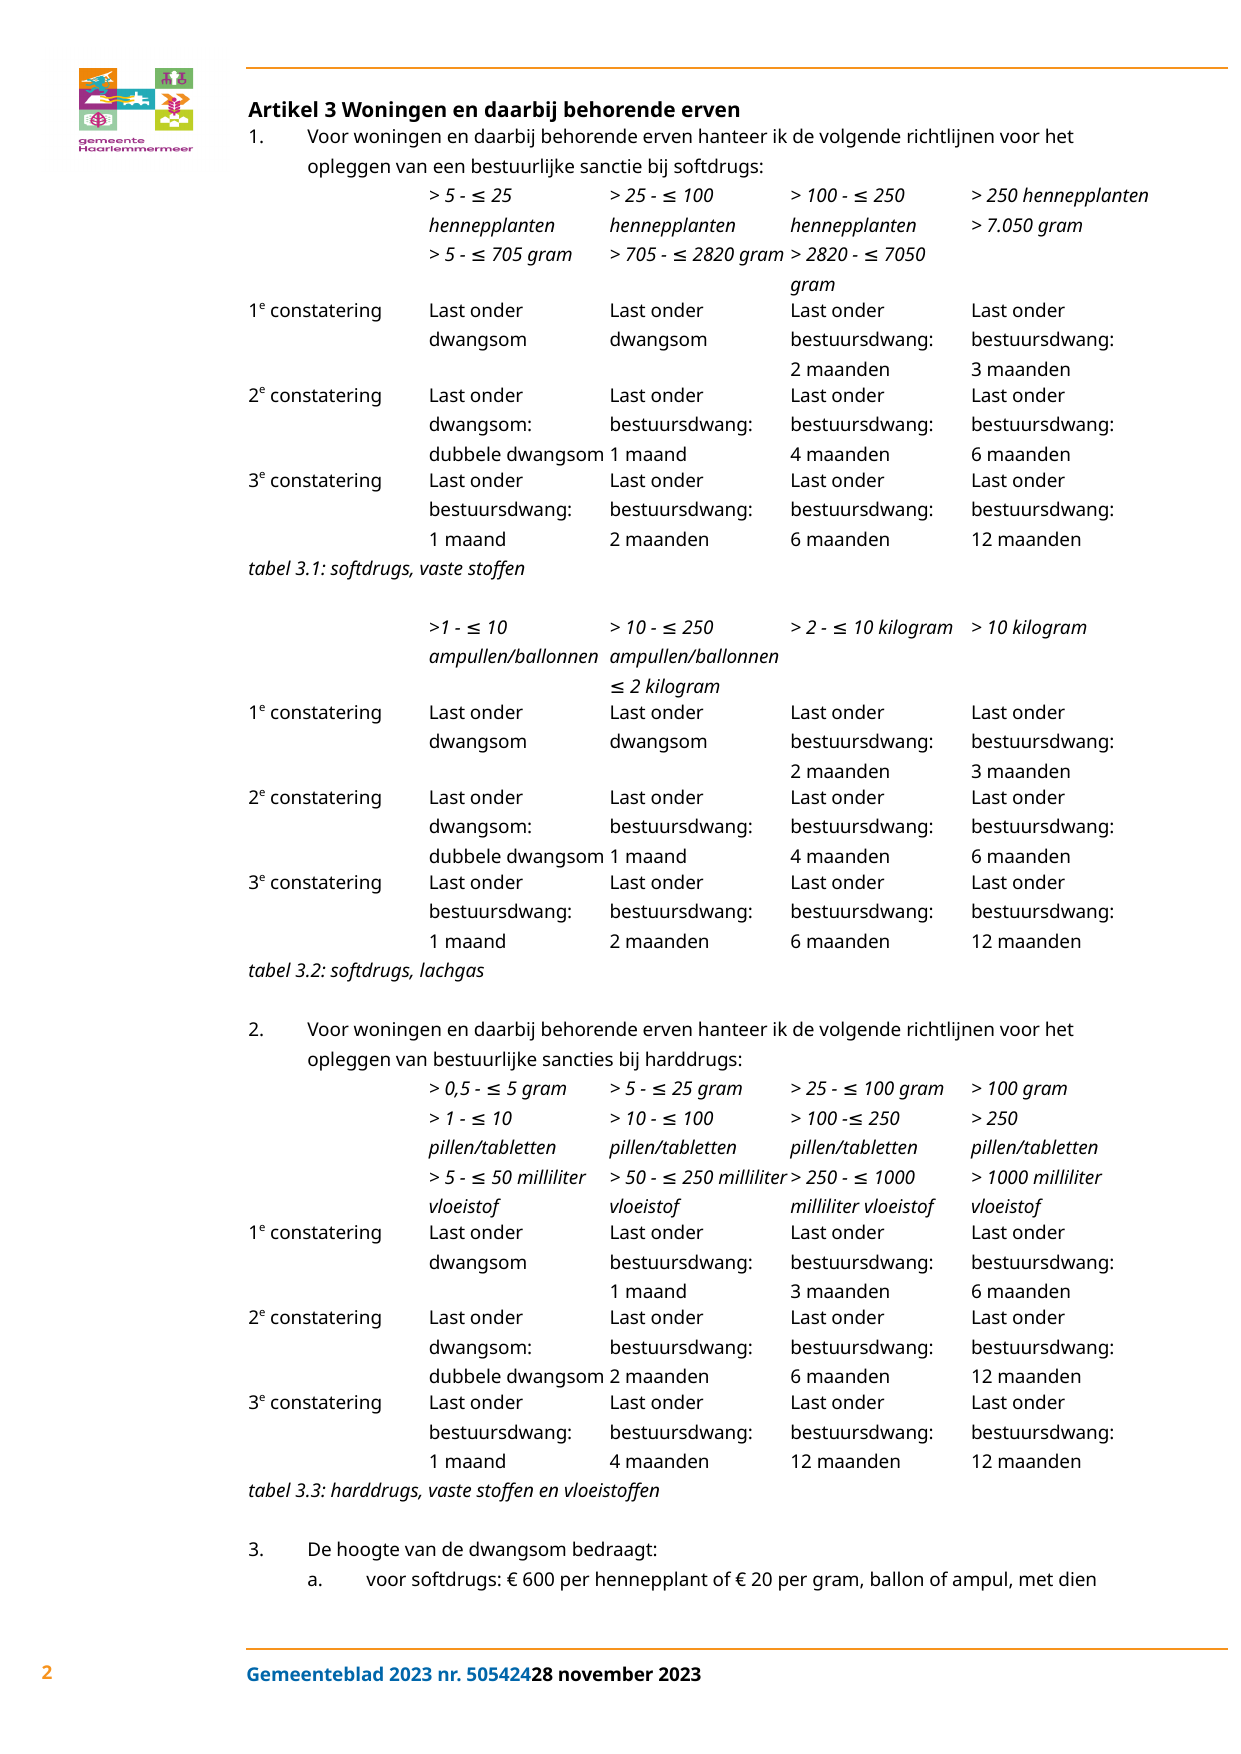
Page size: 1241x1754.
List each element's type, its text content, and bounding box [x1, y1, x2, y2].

table_cell 1e constatering [248, 699, 429, 784]
table_cell Last onder bestuursdwang: 1 maand [429, 1389, 609, 1474]
picture [41, 47, 231, 172]
table_cell Last onder bestuursdwang: 1 maand [609, 784, 790, 869]
list Voor woningen en daarbij behorende erven hanteer ik de volgende richtlijnen voor het opleggen van een bestuurlijke sanctie bij softdrugs: [248, 123, 1152, 178]
table_cell Last onder bestuursdwang: 4 maanden [790, 784, 971, 869]
table_cell Last onder bestuursdwang: 1 maand [609, 1220, 790, 1304]
list voor softdrugs: € 600 per hennepplant of € 20 per gram, ballon of ampul, met dien [307, 1566, 1152, 1592]
table_header > 2 - ≤ 10 kilogram [790, 614, 971, 699]
table_cell Last onder bestuursdwang: 12 maanden [790, 1389, 971, 1474]
table_cell Last onder bestuursdwang: 2 maanden [609, 1304, 790, 1389]
table_header > 10 kilogram [971, 614, 1152, 699]
table_cell Last onder dwangsom: dubbele dwangsom [429, 382, 609, 467]
table_cell 3e constatering [248, 467, 429, 552]
table_cell Last onder dwangsom: dubbele dwangsom [429, 784, 609, 869]
table_cell 1e constatering [248, 1220, 429, 1304]
table_header > 0,5 - ≤ 5 gram > 1 - ≤ 10 pillen/tabletten > 5 - ≤ 50 milliliter vloeistof [429, 1075, 609, 1219]
table_cell Last onder bestuursdwang: 3 maanden [971, 699, 1152, 784]
table_cell 2e constatering [248, 1304, 429, 1389]
table_cell Last onder bestuursdwang: 6 maanden [971, 1220, 1152, 1304]
table_cell 2e constatering [248, 784, 429, 869]
table_cell Last onder bestuursdwang: 6 maanden [790, 467, 971, 552]
table_cell Last onder dwangsom [429, 699, 609, 784]
table_cell Last onder bestuursdwang: 12 maanden [971, 1304, 1152, 1389]
table_cell Last onder bestuursdwang: 6 maanden [971, 784, 1152, 869]
table_header [248, 1075, 429, 1219]
table_cell Last onder bestuursdwang: 6 maanden [971, 382, 1152, 467]
table_cell Last onder bestuursdwang: 3 maanden [971, 297, 1152, 382]
table_cell Last onder dwangsom [609, 297, 790, 382]
list De hoogte van de dwangsom bedraagt: [248, 1537, 1152, 1562]
table_cell Last onder bestuursdwang: 6 maanden [790, 869, 971, 954]
text tabel 3.3: harddrugs, vaste stoffen en vloeistoffen [248, 1477, 1152, 1503]
table_header [248, 614, 429, 699]
table_header > 100 - ≤ 250 hennepplanten > 2820 - ≤ 7050 gram [790, 183, 971, 297]
table_cell Last onder dwangsom [429, 297, 609, 382]
text Artikel 3 Woningen en daarbij behorende erven [248, 95, 1152, 123]
table_cell Last onder dwangsom [609, 699, 790, 784]
table_cell Last onder bestuursdwang: 2 maanden [609, 467, 790, 552]
table_header > 5 - ≤ 25 hennepplanten > 5 - ≤ 705 gram [429, 183, 609, 297]
table_cell Last onder bestuursdwang: 3 maanden [790, 1220, 971, 1304]
table_cell Last onder bestuursdwang: 1 maand [609, 382, 790, 467]
table_cell 3e constatering [248, 869, 429, 954]
table_header > 10 - ≤ 250 ampullen/ballonnen ≤ 2 kilogram [609, 614, 790, 699]
table_cell Last onder dwangsom: dubbele dwangsom [429, 1304, 609, 1389]
table_cell Last onder dwangsom [429, 1220, 609, 1304]
table_cell Last onder bestuursdwang: 12 maanden [971, 1389, 1152, 1474]
table_cell Last onder bestuursdwang: 4 maanden [609, 1389, 790, 1474]
table_cell Last onder bestuursdwang: 2 maanden [609, 869, 790, 954]
table_cell Last onder bestuursdwang: 6 maanden [790, 1304, 971, 1389]
table_cell Last onder bestuursdwang: 1 maand [429, 467, 609, 552]
table_header > 25 - ≤ 100 gram > 100 -≤ 250 pillen/tabletten > 250 - ≤ 1000 milliliter vloeistof [790, 1075, 971, 1219]
table_header > 100 gram > 250 pillen/tabletten > 1000 milliliter vloeistof [971, 1075, 1152, 1219]
table_header > 250 hennepplanten > 7.050 gram [971, 183, 1152, 297]
table_cell 1e constatering [248, 297, 429, 382]
list Voor woningen en daarbij behorende erven hanteer ik de volgende richtlijnen voor het opleggen van bestuurlijke sancties bij harddrugs: [248, 1016, 1152, 1071]
table_header > 25 - ≤ 100 hennepplanten > 705 - ≤ 2820 gram [609, 183, 790, 297]
table_header >1 - ≤ 10 ampullen/ballonnen [429, 614, 609, 699]
table_cell 3e constatering [248, 1389, 429, 1474]
table_header [248, 183, 429, 297]
table_cell Last onder bestuursdwang: 12 maanden [971, 869, 1152, 954]
text tabel 3.1: softdrugs, vaste stoffen [248, 555, 1152, 581]
table_cell 2e constatering [248, 382, 429, 467]
table_header > 5 - ≤ 25 gram > 10 - ≤ 100 pillen/tabletten > 50 - ≤ 250 milliliter vloeistof [609, 1075, 790, 1219]
table_cell Last onder bestuursdwang: 1 maand [429, 869, 609, 954]
table_cell Last onder bestuursdwang: 2 maanden [790, 699, 971, 784]
table_cell Last onder bestuursdwang: 4 maanden [790, 382, 971, 467]
table_cell Last onder bestuursdwang: 12 maanden [971, 467, 1152, 552]
table_cell Last onder bestuursdwang: 2 maanden [790, 297, 971, 382]
text tabel 3.2: softdrugs, lachgas [248, 957, 1152, 983]
